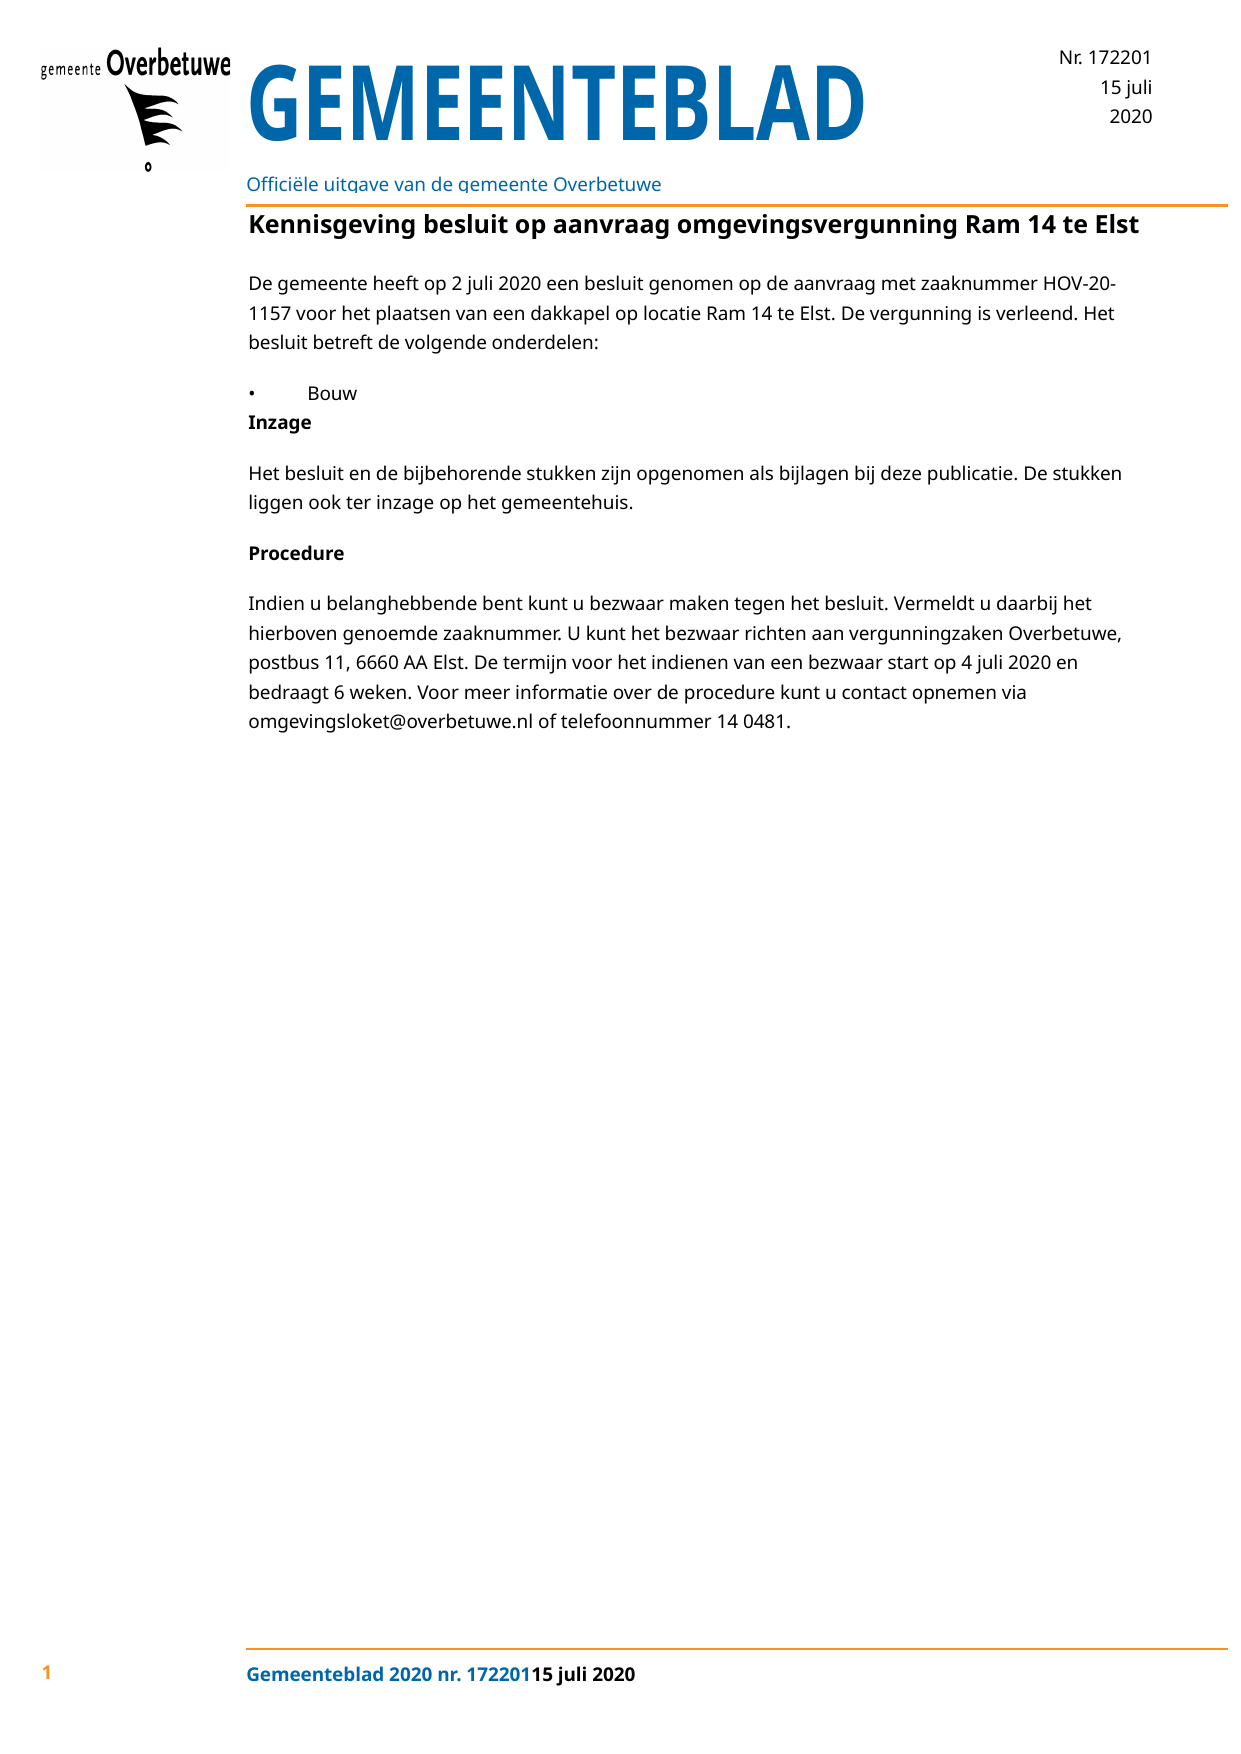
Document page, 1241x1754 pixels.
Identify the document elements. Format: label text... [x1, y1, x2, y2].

text Procedure [248, 540, 1152, 566]
text Inzage [248, 409, 1152, 435]
text De gemeente heeft op 2 juli 2020 een besluit genomen op de aanvraag met zaaknummer HOV-20-1157 voor het plaatsen van een dakkapel op locatie Ram 14 te Elst. De vergunning is verleend. Het besluit betreft de volgende onderdelen: [248, 270, 1152, 355]
text Indien u belanghebbende bent kunt u bezwaar maken tegen het besluit. Vermeldt u daarbij het hierboven genoemde zaaknummer. U kunt het bezwaar richten aan vergunningzaken Overbetuwe, postbus 11, 6660 AA Elst. De termijn voor het indienen van een bezwaar start op 4 juli 2020 en bedraagt 6 weken. Voor meer informatie over de procedure kunt u contact opnemen via omgevingsloket@overbetuwe.nl of telefoonnummer 14 0481. [248, 590, 1152, 734]
list Bouw [248, 380, 1152, 406]
text Het besluit en de bijbehorende stukken zijn opgenomen als bijlagen bij deze publicatie. De stukken liggen ook ter inzage op het gemeentehuis. [248, 460, 1152, 515]
text Kennisgeving besluit op aanvraag omgevingsvergunning Ram 14 te Elst [248, 207, 1152, 241]
picture [41, 47, 231, 172]
